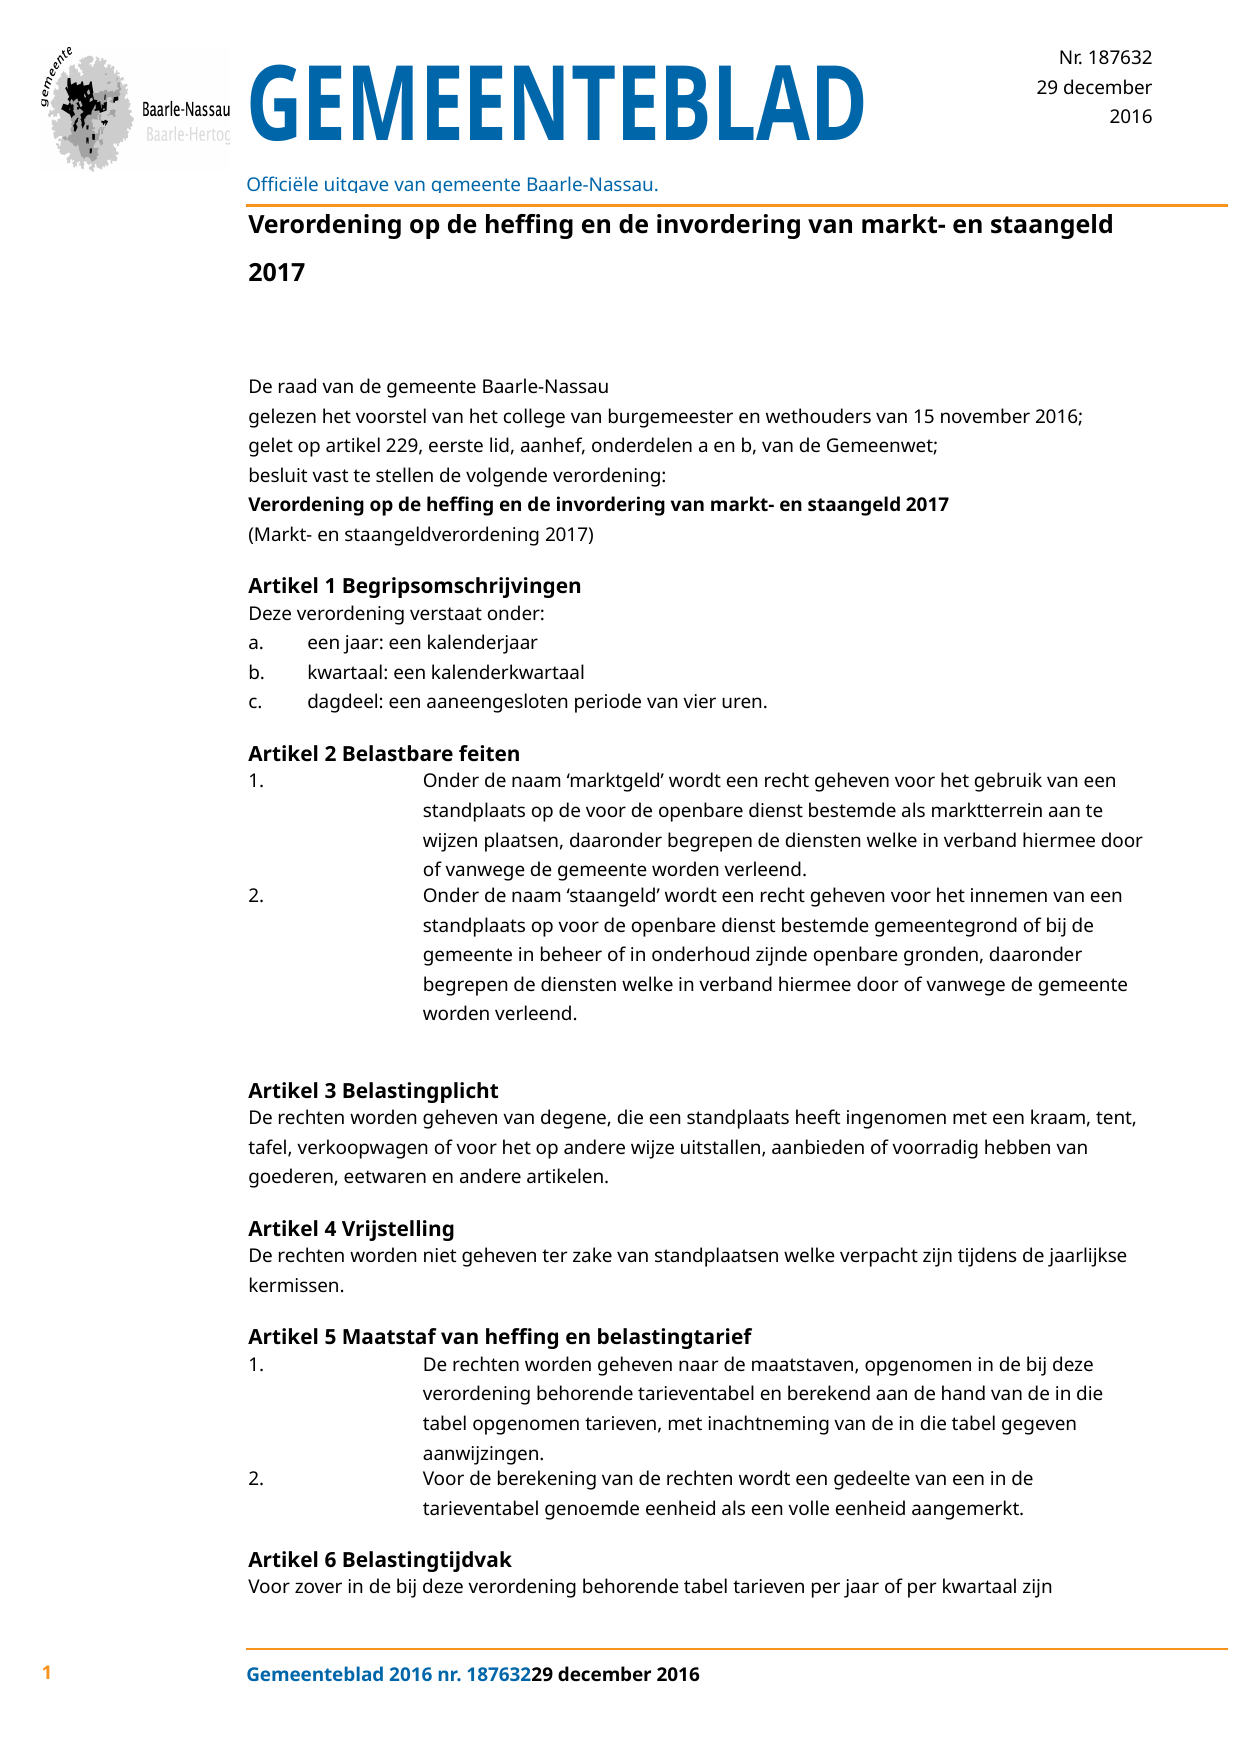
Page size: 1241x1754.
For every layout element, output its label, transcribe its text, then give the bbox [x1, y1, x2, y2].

text gelezen het voorstel van het college van burgemeester en wethouders van 15 november 2016; [248, 403, 1152, 428]
text (Markt- en staangeldverordening 2017) [248, 521, 1152, 547]
text Verordening op de heffing en de invordering van markt- en staangeld 2017 [248, 492, 1152, 517]
list een jaar: een kalenderjaar [248, 629, 1152, 655]
table_header 1. [248, 768, 423, 882]
text Voor zover in de bij deze verordening behorende tabel tarieven per jaar of per kwartaal zijn [248, 1573, 1152, 1599]
table_cell 2. [248, 882, 423, 1026]
text Verordening op de heffing en de invordering van markt- en staangeld 2017 [248, 207, 1152, 288]
table_cell Voor de berekening van de rechten wordt een gedeelte van een in de tarieventabel genoemde eenheid als een volle eenheid aangemerkt. [423, 1466, 1152, 1521]
text De raad van de gemeente Baarle-Nassau [248, 373, 1152, 399]
text De rechten worden niet geheven ter zake van standplaatsen welke verpacht zijn tijdens de jaarlijkse kermissen. [248, 1242, 1152, 1298]
table_header 1. [248, 1351, 423, 1466]
table_cell Onder de naam ‘staangeld’ wordt een recht geheven voor het innemen van een standplaats op voor de openbare dienst bestemde gemeentegrond of bij de gemeente in beheer of in onderhoud zijnde openbare gronden, daaronder begrepen de diensten welke in verband hiermee door of vanwege de gemeente worden verleend. [423, 882, 1152, 1026]
text De rechten worden geheven van degene, die een standplaats heeft ingenomen met een kraam, tent, tafel, verkoopwagen of voor het op andere wijze uitstallen, aanbieden of voorradig hebben van goederen, eetwaren en andere artikelen. [248, 1104, 1152, 1189]
text Artikel 2 Belastbare feiten [248, 739, 1152, 768]
text Artikel 6 Belastingtijdvak [248, 1545, 1152, 1573]
table_cell [248, 1026, 423, 1052]
text gelet op artikel 229, eerste lid, aanhef, onderdelen a en b, van de Gemeenwet; [248, 432, 1152, 458]
list dagdeel: een aaneengesloten periode van vier uren. [248, 689, 1152, 714]
table_cell [423, 1026, 1152, 1052]
text Artikel 5 Maatstaf van heffing en belastingtarief [248, 1322, 1152, 1351]
text Artikel 1 Begripsomschrijvingen [248, 572, 1152, 600]
text besluit vast te stellen de volgende verordening: [248, 462, 1152, 488]
table_header De rechten worden geheven naar de maatstaven, opgenomen in de bij deze verordening behorende tarieventabel en berekend aan de hand van de in die tabel opgenomen tarieven, met inachtneming van de in die tabel gegeven aanwijzingen. [423, 1351, 1152, 1466]
table_header Onder de naam ‘marktgeld’ wordt een recht geheven voor het gebruik van een standplaats op de voor de openbare dienst bestemde als marktterrein aan te wijzen plaatsen, daaronder begrepen de diensten welke in verband hiermee door of vanwege de gemeente worden verleend. [423, 768, 1152, 882]
table_cell 2. [248, 1466, 423, 1521]
picture [41, 47, 231, 172]
list kwartaal: een kalenderkwartaal [248, 659, 1152, 685]
text Artikel 4 Vrijstelling [248, 1214, 1152, 1242]
text Artikel 3 Belastingplicht [248, 1076, 1152, 1104]
text Deze verordening verstaat onder: [248, 600, 1152, 626]
